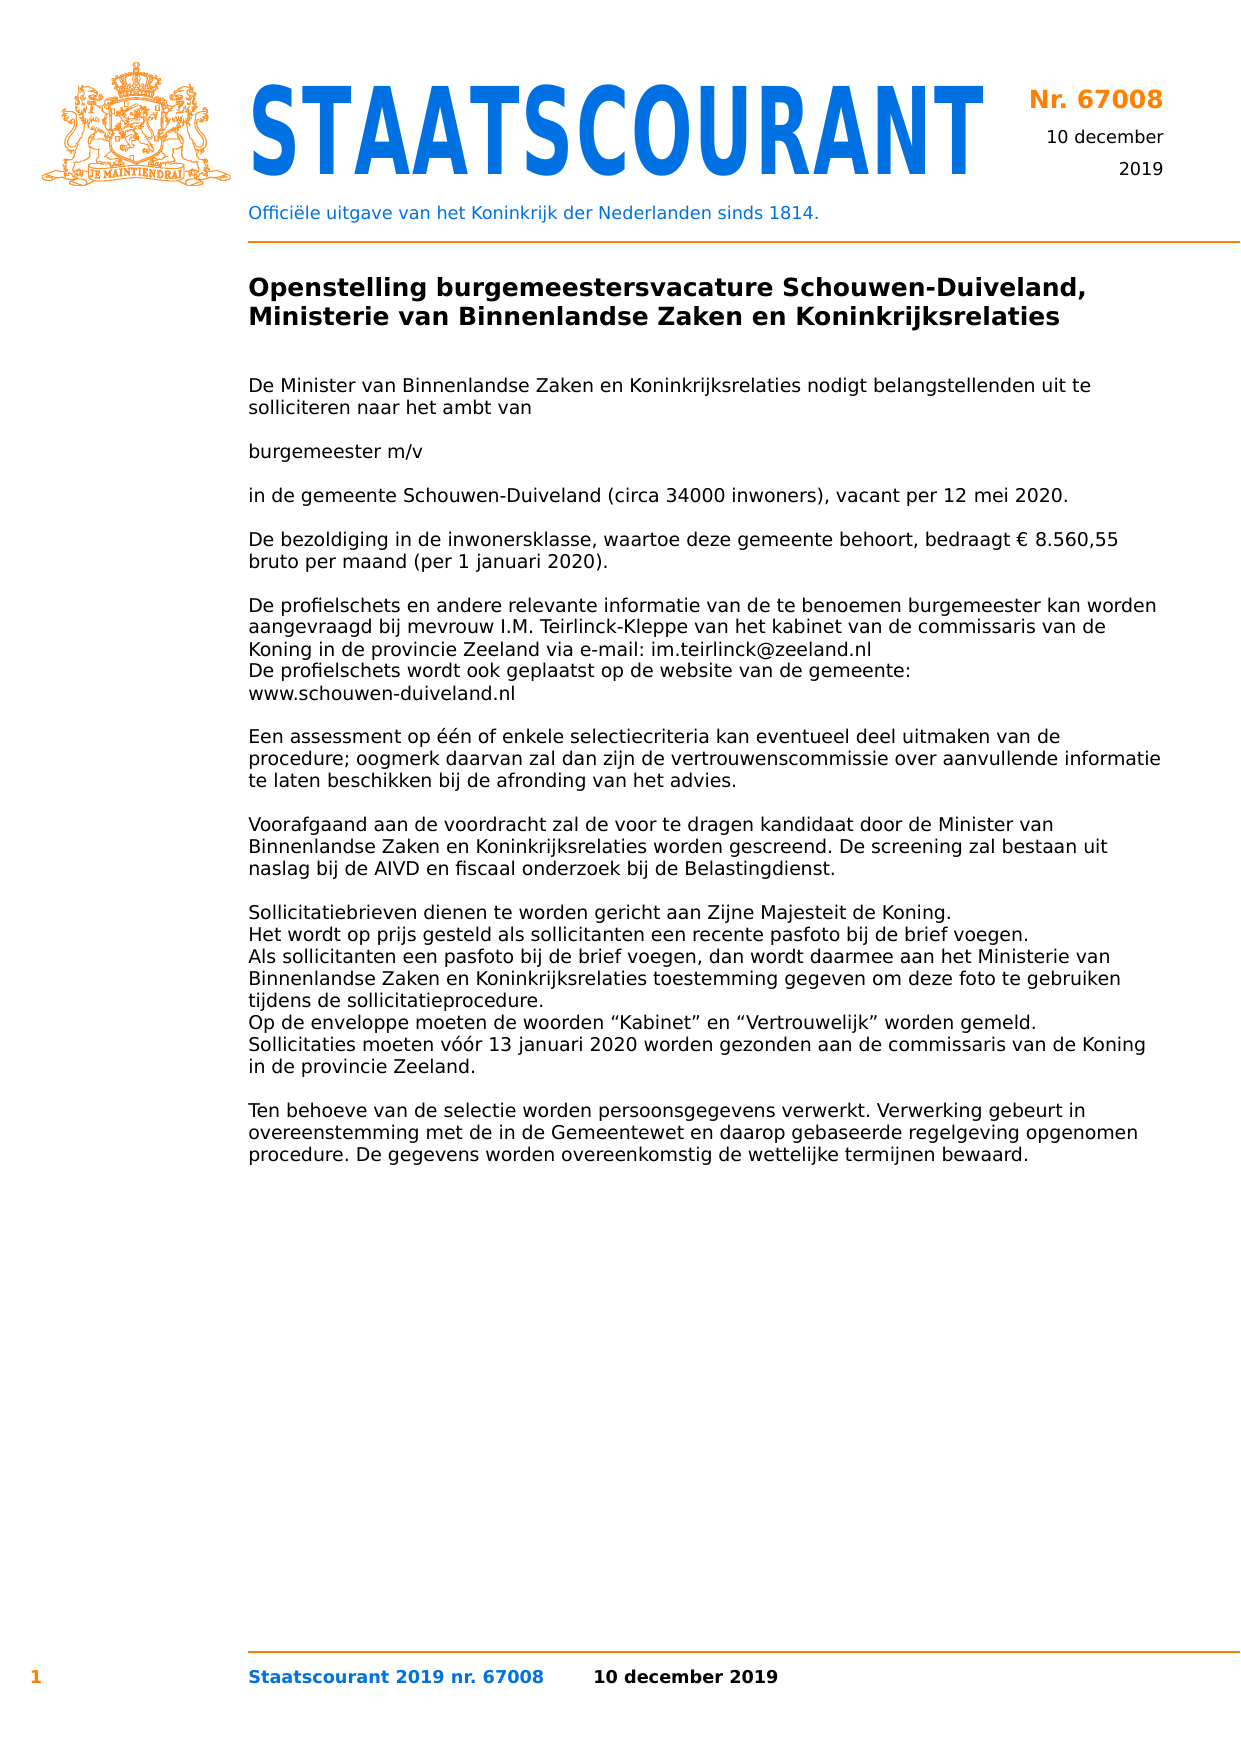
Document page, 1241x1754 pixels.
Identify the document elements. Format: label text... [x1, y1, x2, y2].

text www.schouwen-duiveland.nl [248, 682, 1163, 704]
text Ten behoeve van de selectie worden persoonsgegevens verwerkt. Verwerking gebeurt in overeenstemming met de in de Gemeentewet en daarop gebaseerde regelgeving opgenomen procedure. De gegevens worden overeenkomstig de wettelijke termijnen bewaard. [248, 1099, 1163, 1166]
text Op de enveloppe moeten de woorden “Kabinet” en “Vertrouwelijk” worden gemeld. [248, 1012, 1163, 1034]
picture [41, 62, 231, 186]
text burgemeester m/v [248, 441, 1163, 463]
text De profielschets en andere relevante informatie van de te benoemen burgemeester kan worden aangevraagd bij mevrouw I.M. Teirlinck-Kleppe van het kabinet van de commissaris van de Koning in de provincie Zeeland via e-mail: im.teirlinck@zeeland.nl [248, 594, 1163, 660]
text De bezoldiging in de inwonersklasse, waartoe deze gemeente behoort, bedraagt € 8.560,55 [248, 529, 1163, 551]
text bruto per maand (per 1 januari 2020). [248, 551, 1163, 573]
table_cell 2019 [998, 153, 1240, 203]
text De Minister van Binnenlandse Zaken en Koninkrijksrelaties nodigt belangstellenden uit te solliciteren naar het ambt van [248, 375, 1163, 419]
table_header STAATSCOURANT [248, 62, 998, 203]
text Een assessment op één of enkele selectiecriteria kan eventueel deel uitmaken van de procedure; oogmerk daarvan zal dan zijn de vertrouwenscommissie over aanvullende informatie te laten beschikken bij de afronding van het advies. [248, 726, 1163, 792]
text Sollicitatiebrieven dienen te worden gericht aan Zijne Majesteit de Koning. [248, 902, 1163, 924]
text in de gemeente Schouwen-Duiveland (circa 34000 inwoners), vacant per 12 mei 2020. [248, 485, 1163, 507]
text Het wordt op prijs gesteld als sollicitanten een recente pasfoto bij de brief voegen. [248, 924, 1163, 946]
table_header Nr. 67008 [998, 62, 1240, 121]
text Als sollicitanten een pasfoto bij de brief voegen, dan wordt daarmee aan het Ministerie van Binnenlandse Zaken en Koninkrijksrelaties toestemming gegeven om deze foto te gebruiken tijdens de sollicitatieprocedure. [248, 946, 1163, 1012]
text Voorafgaand aan de voordracht zal de voor te dragen kandidaat door de Minister van Binnenlandse Zaken en Koninkrijksrelaties worden gescreend. De screening zal bestaan uit naslag bij de AIVD en fiscaal onderzoek bij de Belastingdienst. [248, 814, 1163, 880]
table_cell Officiële uitgave van het Koninkrijk der Nederlanden sinds 1814. [248, 203, 1240, 241]
text De profielschets wordt ook geplaatst op de website van de gemeente: [248, 660, 1163, 682]
table_header [25, 62, 248, 241]
subtitle Openstelling burgemeestersvacature Schouwen-Duiveland, Ministerie van Binnenlandse Zaken en Koninkrijksrelaties [248, 273, 1163, 331]
table_cell 10 december [998, 121, 1240, 153]
text Sollicitaties moeten vóór 13 januari 2020 worden gezonden aan de commissaris van de Koning in de provincie Zeeland. [248, 1034, 1163, 1078]
